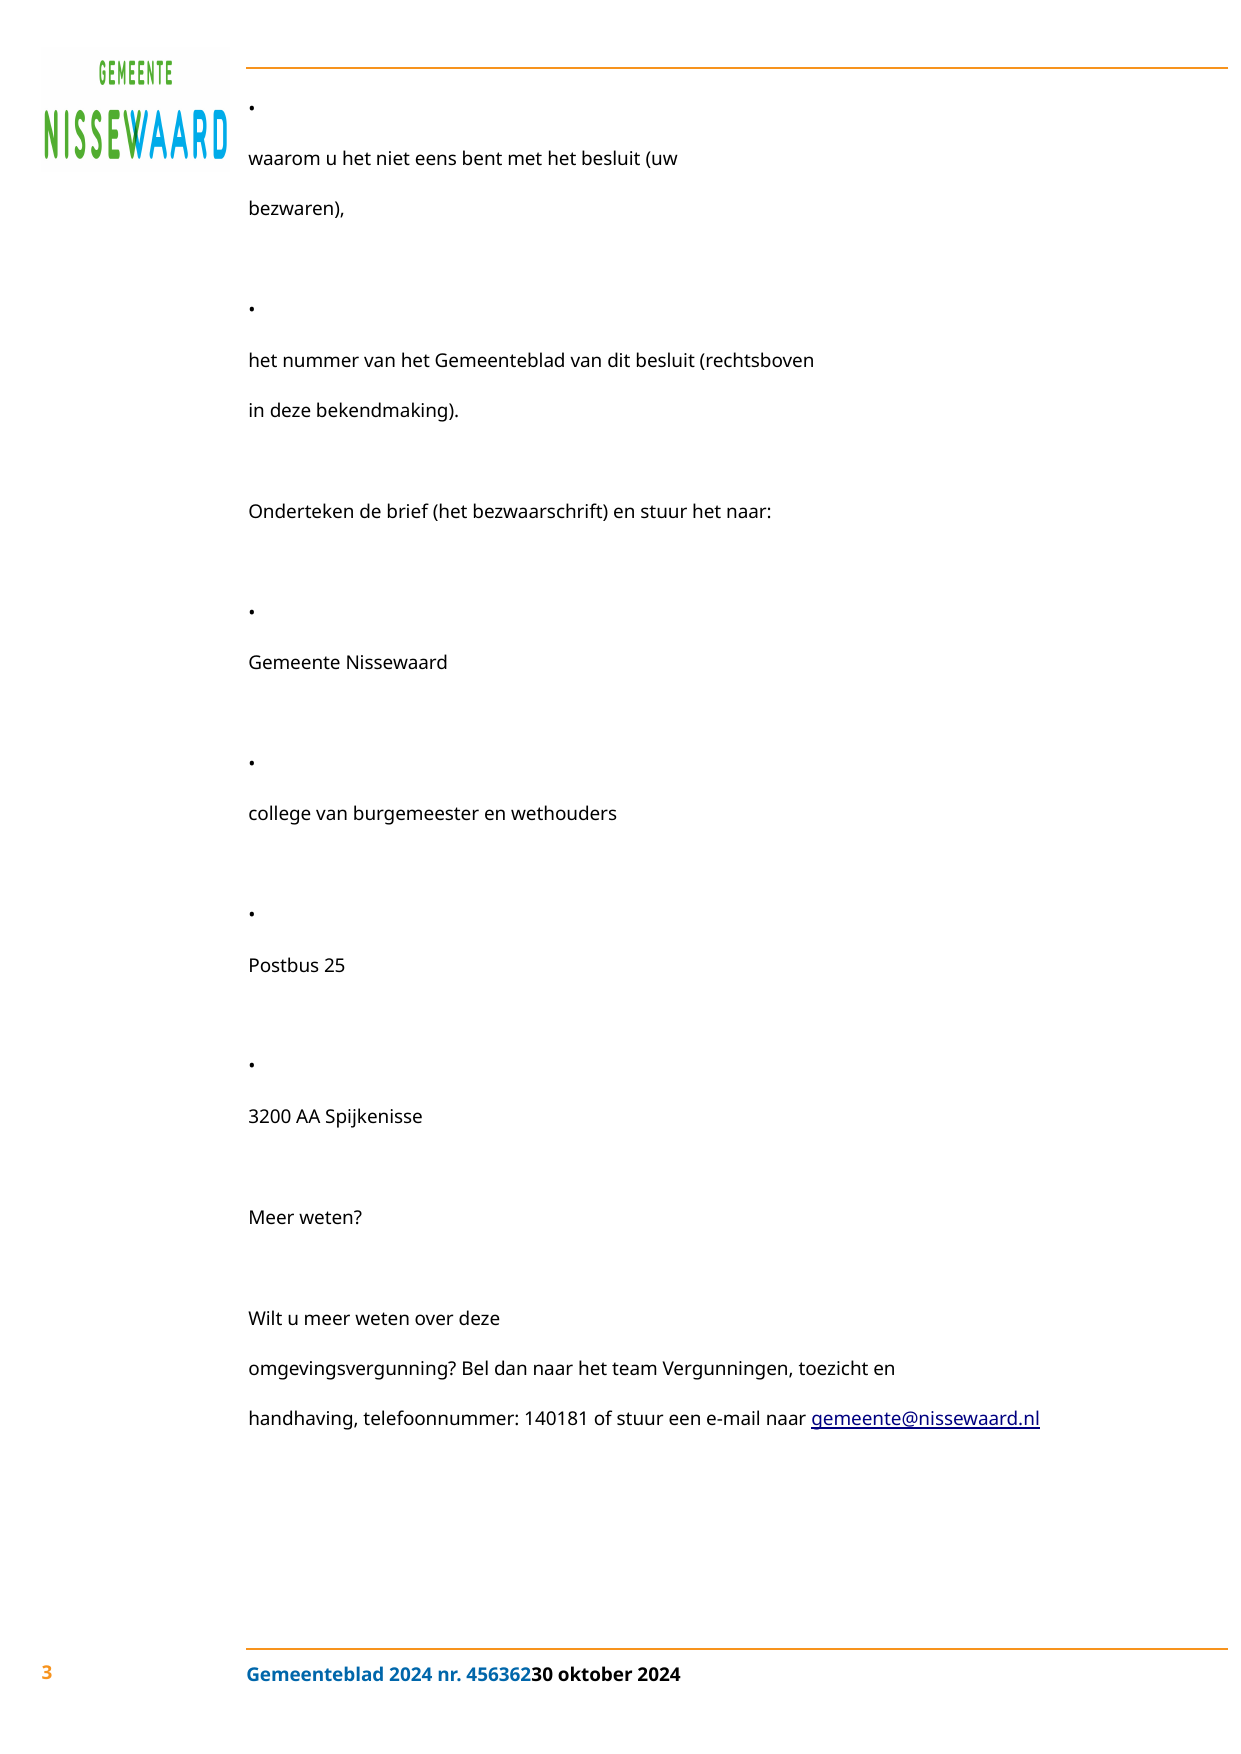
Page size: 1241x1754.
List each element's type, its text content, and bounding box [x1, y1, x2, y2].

text waarom u het niet eens bent met het besluit (uw [248, 145, 1152, 171]
text • [248, 599, 1152, 625]
picture [41, 47, 231, 172]
text bezwaren), [248, 196, 1152, 221]
text handhaving, telefoonnummer: 140181 of stuur een e-mail naar gemeente@nissewaard.nl [248, 1406, 1152, 1431]
text Gemeente Nissewaard [248, 649, 1152, 675]
text omgevingsvergunning? Bel dan naar het team Vergunningen, toezicht en [248, 1355, 1152, 1381]
text Wilt u meer weten over deze [248, 1305, 1152, 1331]
text • [248, 296, 1152, 322]
text in deze bekendmaking). [248, 397, 1152, 423]
text 3200 AA Spijkenisse [248, 1103, 1152, 1129]
text • [248, 901, 1152, 927]
text Meer weten? [248, 1204, 1152, 1230]
text • [248, 1053, 1152, 1078]
text college van burgemeester en wethouders [248, 801, 1152, 826]
text • [248, 750, 1152, 776]
text het nummer van het Gemeenteblad van dit besluit (rechtsboven [248, 347, 1152, 373]
text • [248, 95, 1152, 121]
text Postbus 25 [248, 952, 1152, 978]
text Onderteken de brief (het bezwaarschrift) en stuur het naar: [248, 498, 1152, 524]
